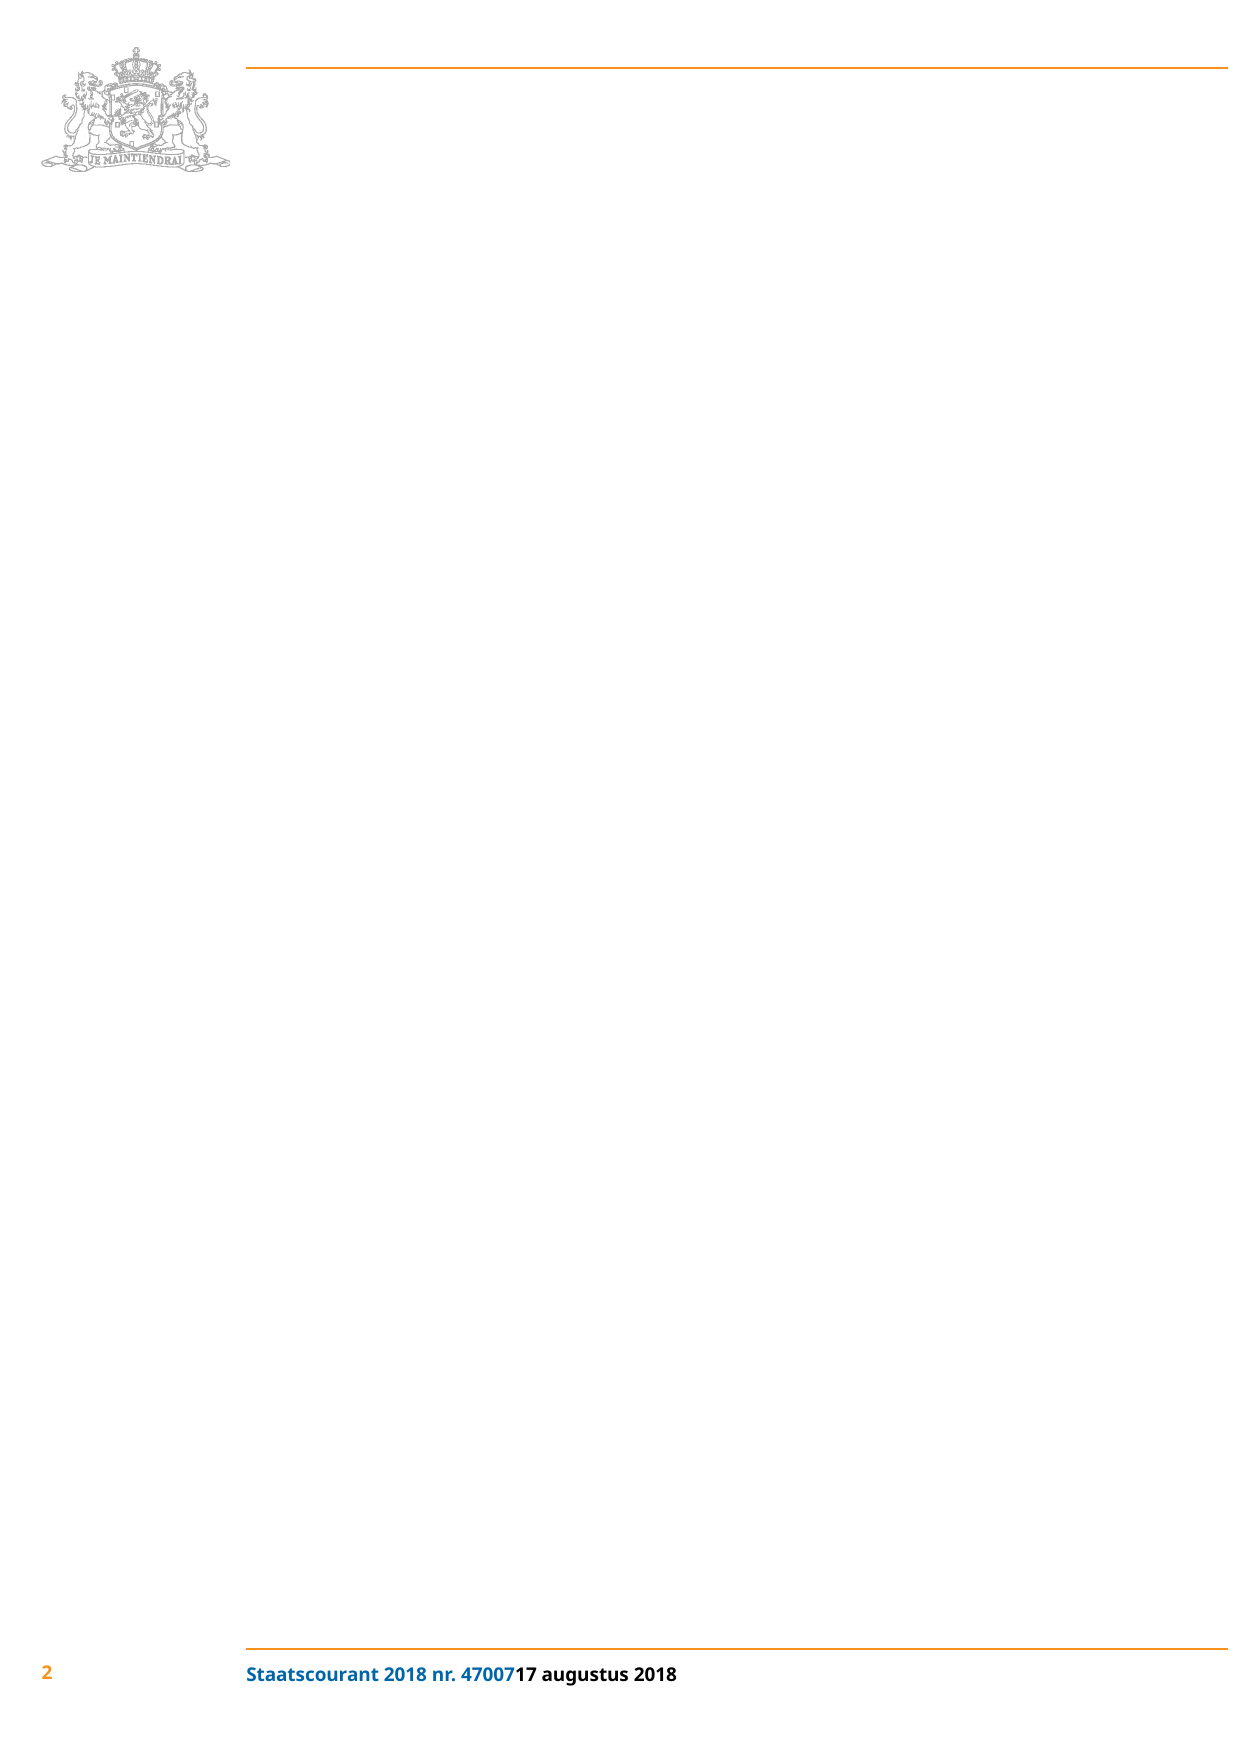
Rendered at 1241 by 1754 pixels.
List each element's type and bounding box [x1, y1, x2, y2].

picture [41, 47, 231, 172]
